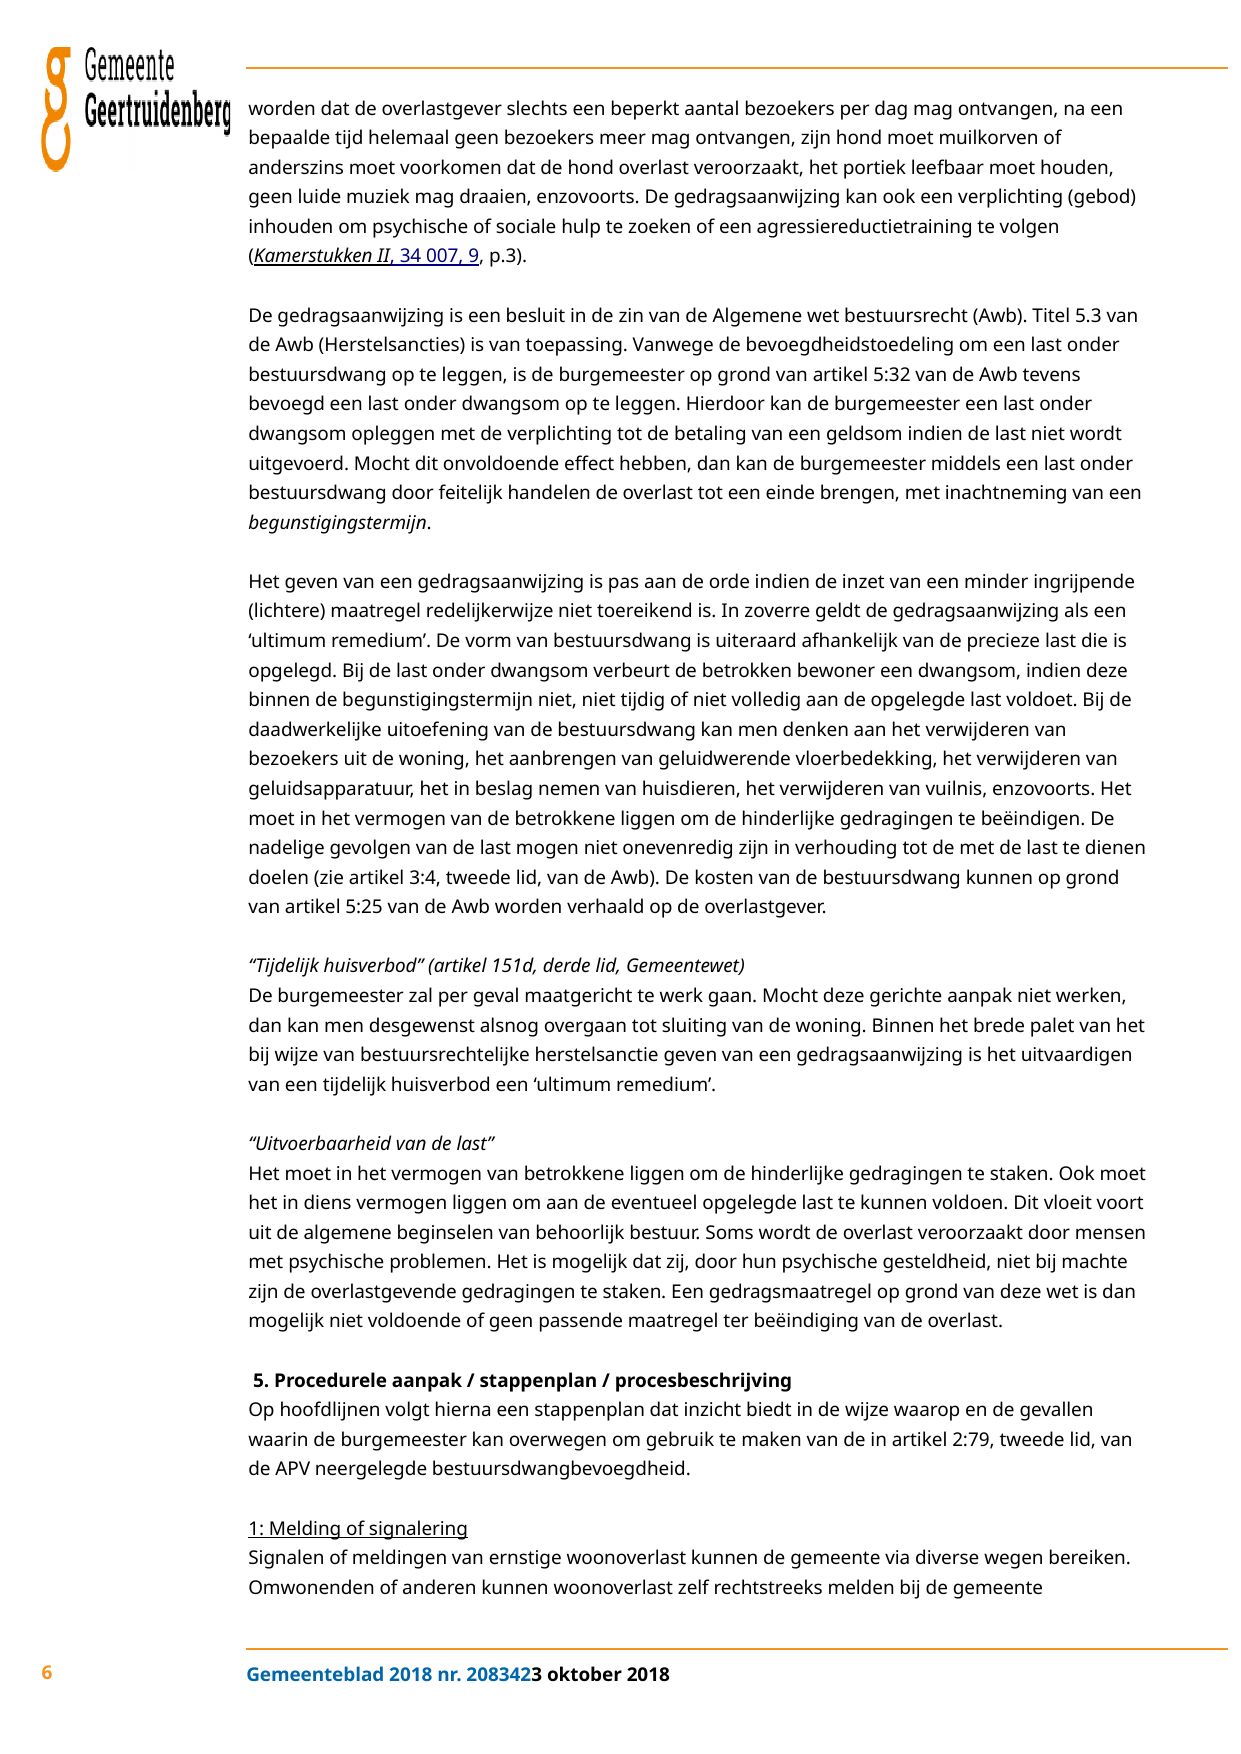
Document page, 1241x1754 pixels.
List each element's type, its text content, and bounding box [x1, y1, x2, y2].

text Het geven van een gedragsaanwijzing is pas aan de orde indien de inzet van een minder ingrijpende (lichtere) maatregel redelijkerwijze niet toereikend is. In zoverre geldt de gedragsaanwijzing als een ‘ultimum remedium’. De vorm van bestuursdwang is uiteraard afhankelijk van de precieze last die is opgelegd. Bij de last onder dwangsom verbeurt de betrokken bewoner een dwangsom, indien deze binnen de begunstigingstermijn niet, niet tijdig of niet volledig aan de opgelegde last voldoet. Bij de daadwerkelijke uitoefening van de bestuursdwang kan men denken aan het verwijderen van bezoekers uit de woning, het aanbrengen van geluidwerende vloerbedekking, het verwijderen van geluidsapparatuur, het in beslag nemen van huisdieren, het verwijderen van vuilnis, enzovoorts. Het moet in het vermogen van de betrokkene liggen om de hinderlijke gedragingen te beëindigen. De nadelige gevolgen van de last mogen niet onevenredig zijn in verhouding tot de met de last te dienen doelen (zie artikel 3:4, tweede lid, van de Awb). De kosten van de bestuursdwang kunnen op grond van artikel 5:25 van de Awb worden verhaald op de overlastgever. [248, 568, 1152, 919]
text 5. Procedurele aanpak / stappenplan / procesbeschrijving [248, 1367, 1152, 1393]
picture [41, 47, 231, 172]
text “Uitvoerbaarheid van de last” [248, 1130, 1152, 1156]
text Signalen of meldingen van ernstige woonoverlast kunnen de gemeente via diverse wegen bereiken. Omwonenden of anderen kunnen woonoverlast zelf rechtstreeks melden bij de gemeente [248, 1544, 1152, 1600]
text 1: Melding of signalering [248, 1515, 1152, 1541]
text “Tijdelijk huisverbod” (artikel 151d, derde lid, Gemeentewet) [248, 953, 1152, 978]
text Het moet in het vermogen van betrokkene liggen om de hinderlijke gedragingen te staken. Ook moet het in diens vermogen liggen om aan de eventueel opgelegde last te kunnen voldoen. Dit vloeit voort uit de algemene beginselen van behoorlijk bestuur. Soms wordt de overlast veroorzaakt door mensen met psychische problemen. Het is mogelijk dat zij, door hun psychische gesteldheid, niet bij machte zijn de overlastgevende gedragingen te staken. Een gedragsmaatregel op grond van deze wet is dan mogelijk niet voldoende of geen passende maatregel ter beëindiging van de overlast. [248, 1160, 1152, 1333]
text worden dat de overlastgever slechts een beperkt aantal bezoekers per dag mag ontvangen, na een bepaalde tijd helemaal geen bezoekers meer mag ontvangen, zijn hond moet muilkorven of anderszins moet voorkomen dat de hond overlast veroorzaakt, het portiek leefbaar moet houden, geen luide muziek mag draaien, enzovoorts. De gedragsaanwijzing kan ook een verplichting (gebod) inhouden om psychische of sociale hulp te zoeken of een agressiereductietraining te volgen (Kamerstukken II, 34 007, 9, p.3). [248, 95, 1152, 268]
text De gedragsaanwijzing is een besluit in de zin van de Algemene wet bestuursrecht (Awb). Titel 5.3 van de Awb (Herstelsancties) is van toepassing. Vanwege de bevoegdheidstoedeling om een last onder bestuursdwang op te leggen, is de burgemeester op grond van artikel 5:32 van de Awb tevens bevoegd een last onder dwangsom op te leggen. Hierdoor kan de burgemeester een last onder dwangsom opleggen met de verplichting tot de betaling van een geldsom indien de last niet wordt uitgevoerd. Mocht dit onvoldoende effect hebben, dan kan de burgemeester middels een last onder bestuursdwang door feitelijk handelen de overlast tot een einde brengen, met inachtneming van een begunstigingstermijn. [248, 302, 1152, 535]
text Op hoofdlijnen volgt hierna een stappenplan dat inzicht biedt in de wijze waarop en de gevallen waarin de burgemeester kan overwegen om gebruik te maken van de in artikel 2:79, tweede lid, van de APV neergelegde bestuursdwangbevoegdheid. [248, 1396, 1152, 1481]
text De burgemeester zal per geval maatgericht te werk gaan. Mocht deze gerichte aanpak niet werken, dan kan men desgewenst alsnog overgaan tot sluiting van de woning. Binnen het brede palet van het bij wijze van bestuursrechtelijke herstelsanctie geven van een gedragsaanwijzing is het uitvaardigen van een tijdelijk huisverbod een ‘ultimum remedium’. [248, 982, 1152, 1097]
